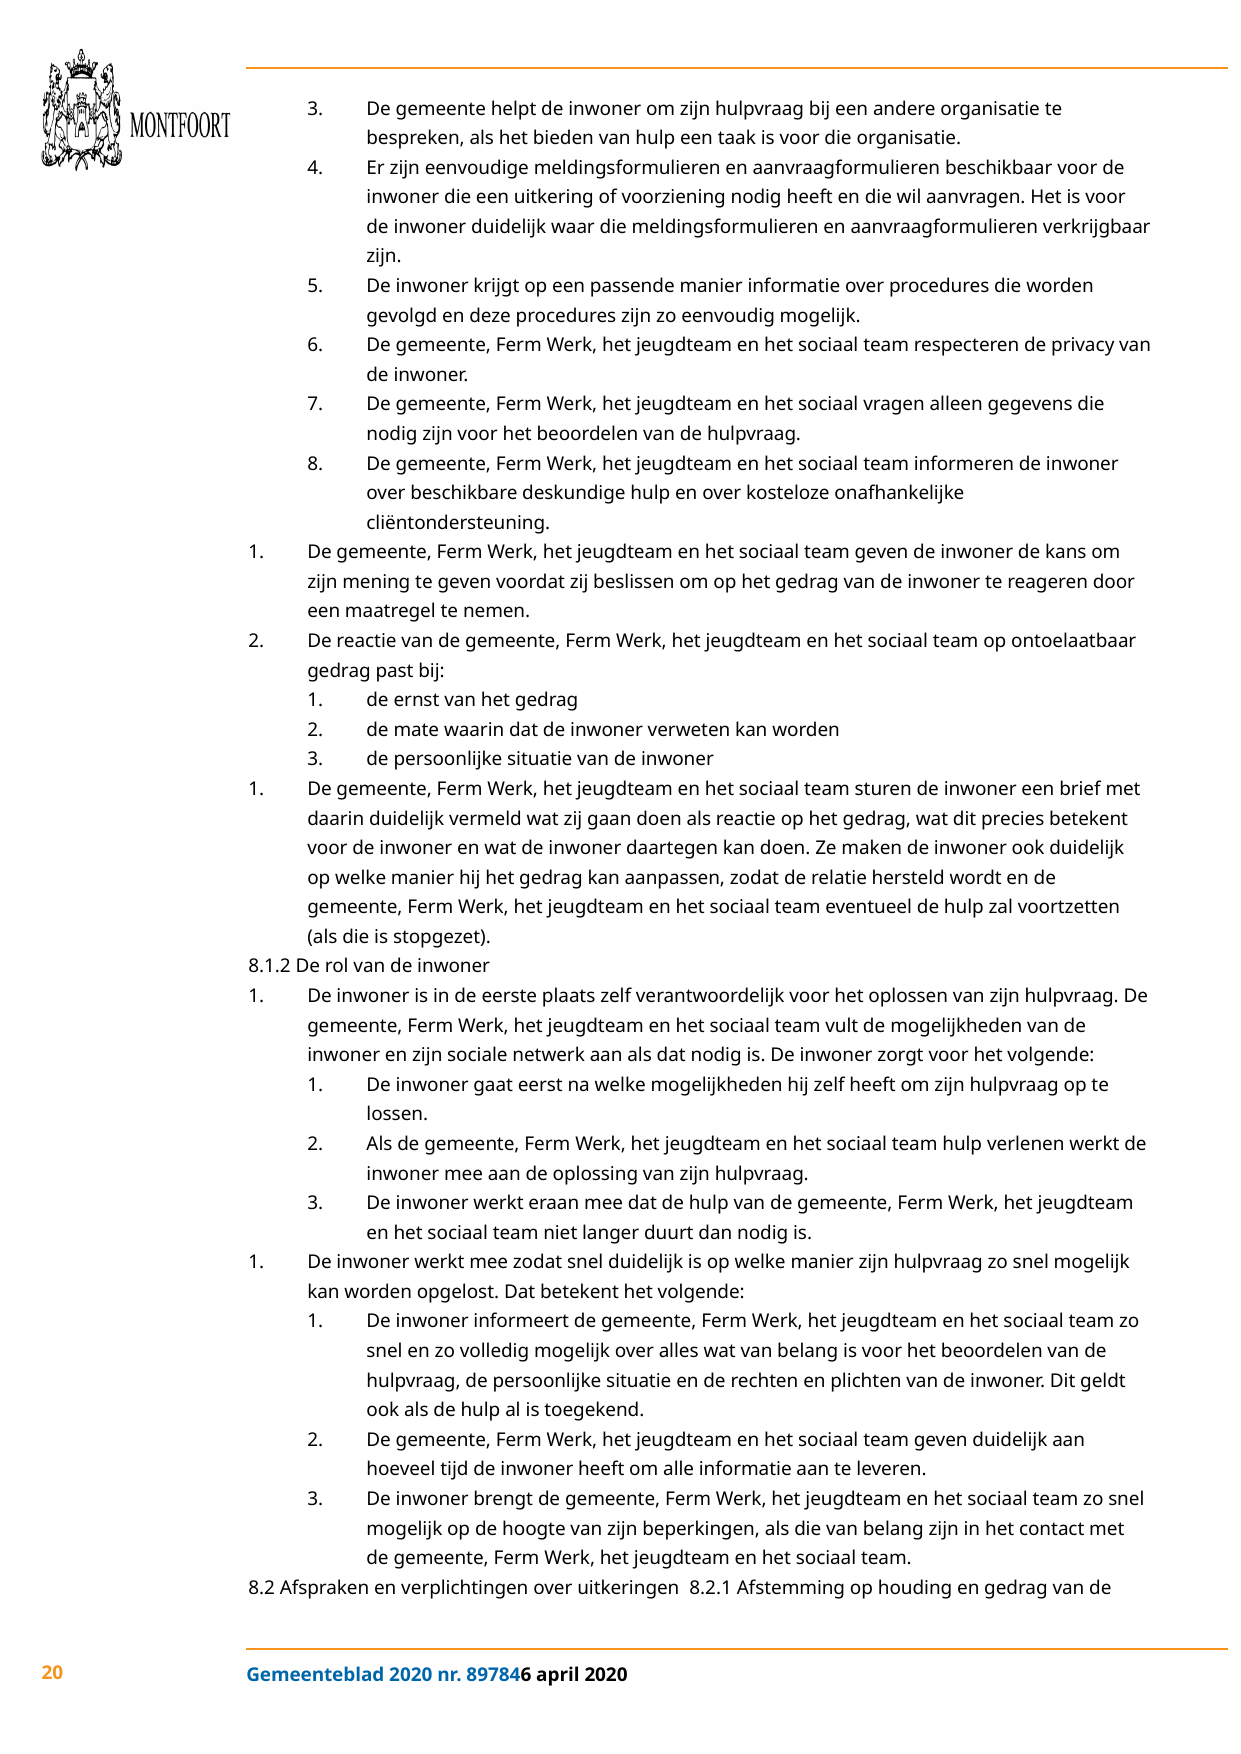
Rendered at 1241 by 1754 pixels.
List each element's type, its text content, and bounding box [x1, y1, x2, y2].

list Als de gemeente, Ferm Werk, het jeugdteam en het sociaal team hulp verlenen werkt de inwoner mee aan de oplossing van zijn hulpvraag. [307, 1130, 1152, 1186]
list De gemeente helpt de inwoner om zijn hulpvraag bij een andere organisatie te bespreken, als het bieden van hulp een taak is voor die organisatie. [307, 95, 1152, 150]
picture [41, 47, 231, 172]
list De gemeente, Ferm Werk, het jeugdteam en het sociaal team sturen de inwoner een brief met daarin duidelijk vermeld wat zij gaan doen als reactie op het gedrag, wat dit precies betekent voor de inwoner en wat de inwoner daartegen kan doen. Ze maken de inwoner ook duidelijk op welke manier hij het gedrag kan aanpassen, zodat de relatie hersteld wordt en de gemeente, Ferm Werk, het jeugdteam en het sociaal team eventueel de hulp zal voortzetten (als die is stopgezet). [248, 775, 1152, 949]
text 8.2 Afspraken en verplichtingen over uitkeringen 8.2.1 Afstemming op houding en gedrag van de [248, 1574, 1152, 1600]
list De inwoner informeert de gemeente, Ferm Werk, het jeugdteam en het sociaal team zo snel en zo volledig mogelijk over alles wat van belang is voor het beoordelen van de hulpvraag, de persoonlijke situatie en de rechten en plichten van de inwoner. Dit geldt ook als de hulp al is toegekend. [307, 1308, 1152, 1422]
list De inwoner gaat eerst na welke mogelijkheden hij zelf heeft om zijn hulpvraag op te lossen. [307, 1071, 1152, 1126]
list Er zijn eenvoudige meldingsformulieren en aanvraagformulieren beschikbaar voor de inwoner die een uitkering of voorziening nodig heeft en die wil aanvragen. Het is voor de inwoner duidelijk waar die meldingsformulieren en aanvraagformulieren verkrijgbaar zijn. [307, 154, 1152, 268]
list de mate waarin dat de inwoner verweten kan worden [307, 716, 1152, 742]
list De inwoner brengt de gemeente, Ferm Werk, het jeugdteam en het sociaal team zo snel mogelijk op de hoogte van zijn beperkingen, als die van belang zijn in het contact met de gemeente, Ferm Werk, het jeugdteam en het sociaal team. [307, 1485, 1152, 1570]
list De gemeente, Ferm Werk, het jeugdteam en het sociaal team informeren de inwoner over beschikbare deskundige hulp en over kosteloze onafhankelijke cliëntondersteuning. [307, 450, 1152, 535]
list De inwoner werkt mee zodat snel duidelijk is op welke manier zijn hulpvraag zo snel mogelijk kan worden opgelost. Dat betekent het volgende: [248, 1248, 1152, 1304]
list De gemeente, Ferm Werk, het jeugdteam en het sociaal team geven de inwoner de kans om zijn mening te geven voordat zij beslissen om op het gedrag van de inwoner te reageren door een maatregel te nemen. [248, 538, 1152, 623]
list De gemeente, Ferm Werk, het jeugdteam en het sociaal team respecteren de privacy van de inwoner. [307, 331, 1152, 387]
text 8.1.2 De rol van de inwoner [248, 953, 1152, 978]
list De gemeente, Ferm Werk, het jeugdteam en het sociaal team geven duidelijk aan hoeveel tijd de inwoner heeft om alle informatie aan te leveren. [307, 1426, 1152, 1481]
list De inwoner krijgt op een passende manier informatie over procedures die worden gevolgd en deze procedures zijn zo eenvoudig mogelijk. [307, 272, 1152, 328]
list De inwoner werkt eraan mee dat de hulp van de gemeente, Ferm Werk, het jeugdteam en het sociaal team niet langer duurt dan nodig is. [307, 1189, 1152, 1245]
list de persoonlijke situatie van de inwoner [307, 746, 1152, 771]
list de ernst van het gedrag [307, 686, 1152, 712]
list De gemeente, Ferm Werk, het jeugdteam en het sociaal vragen alleen gegevens die nodig zijn voor het beoordelen van de hulpvraag. [307, 391, 1152, 446]
list De reactie van de gemeente, Ferm Werk, het jeugdteam en het sociaal team op ontoelaatbaar gedrag past bij: [248, 627, 1152, 683]
list De inwoner is in de eerste plaats zelf verantwoordelijk voor het oplossen van zijn hulpvraag. De gemeente, Ferm Werk, het jeugdteam en het sociaal team vult de mogelijkheden van de inwoner en zijn sociale netwerk aan als dat nodig is. De inwoner zorgt voor het volgende: [248, 982, 1152, 1067]
